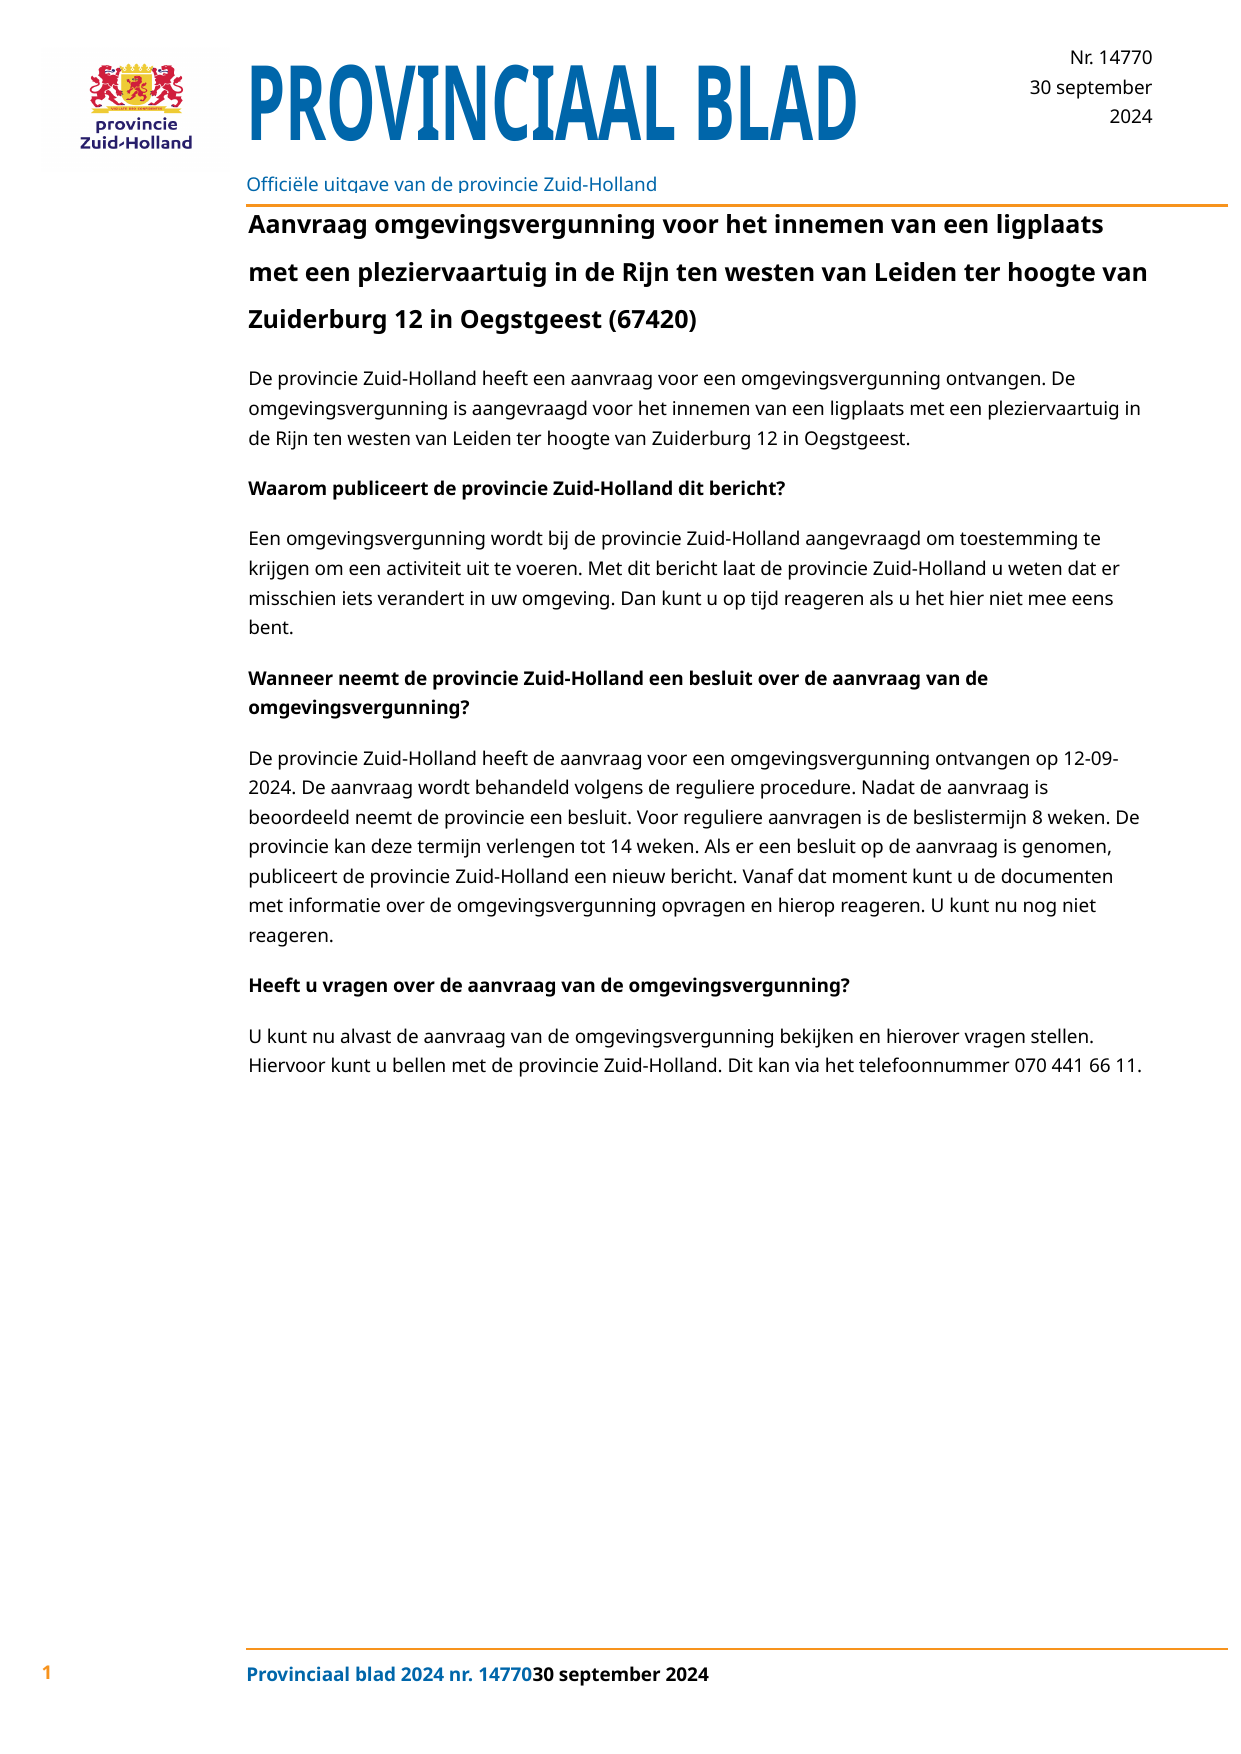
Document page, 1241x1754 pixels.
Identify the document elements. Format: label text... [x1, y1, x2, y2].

text De provincie Zuid-Holland heeft de aanvraag voor een omgevingsvergunning ontvangen op 12-09-2024. De aanvraag wordt behandeld volgens de reguliere procedure. Nadat de aanvraag is beoordeeld neemt de provincie een besluit. Voor reguliere aanvragen is de beslistermijn 8 weken. De provincie kan deze termijn verlengen tot 14 weken. Als er een besluit op de aanvraag is genomen, publiceert de provincie Zuid-Holland een nieuw bericht. Vanaf dat moment kunt u de documenten met informatie over de omgevingsvergunning opvragen en hierop reageren. U kunt nu nog niet reageren. [248, 745, 1152, 948]
text U kunt nu alvast de aanvraag van de omgevingsvergunning bekijken en hierover vragen stellen. Hiervoor kunt u bellen met de provincie Zuid-Holland. Dit kan via het telefoonnummer 070 441 66 11. [248, 1023, 1152, 1078]
picture [41, 47, 231, 172]
text Wanneer neemt de provincie Zuid-Holland een besluit over de aanvraag van de omgevingsvergunning? [248, 665, 1152, 720]
text Een omgevingsvergunning wordt bij de provincie Zuid-Holland aangevraagd om toestemming te krijgen om een activiteit uit te voeren. Met dit bericht laat de provincie Zuid-Holland u weten dat er misschien iets verandert in uw omgeving. Dan kunt u op tijd reageren als u het hier niet mee eens bent. [248, 526, 1152, 640]
text Aanvraag omgevingsvergunning voor het innemen van een ligplaats met een pleziervaartuig in de Rijn ten westen van Leiden ter hoogte van Zuiderburg 12 in Oegstgeest (67420) [248, 207, 1152, 336]
text Heeft u vragen over de aanvraag van de omgevingsvergunning? [248, 973, 1152, 998]
text Waarom publiceert de provincie Zuid-Holland dit bericht? [248, 475, 1152, 501]
text De provincie Zuid-Holland heeft een aanvraag voor een omgevingsvergunning ontvangen. De omgevingsvergunning is aangevraagd voor het innemen van een ligplaats met een pleziervaartuig in de Rijn ten westen van Leiden ter hoogte van Zuiderburg 12 in Oegstgeest. [248, 366, 1152, 450]
